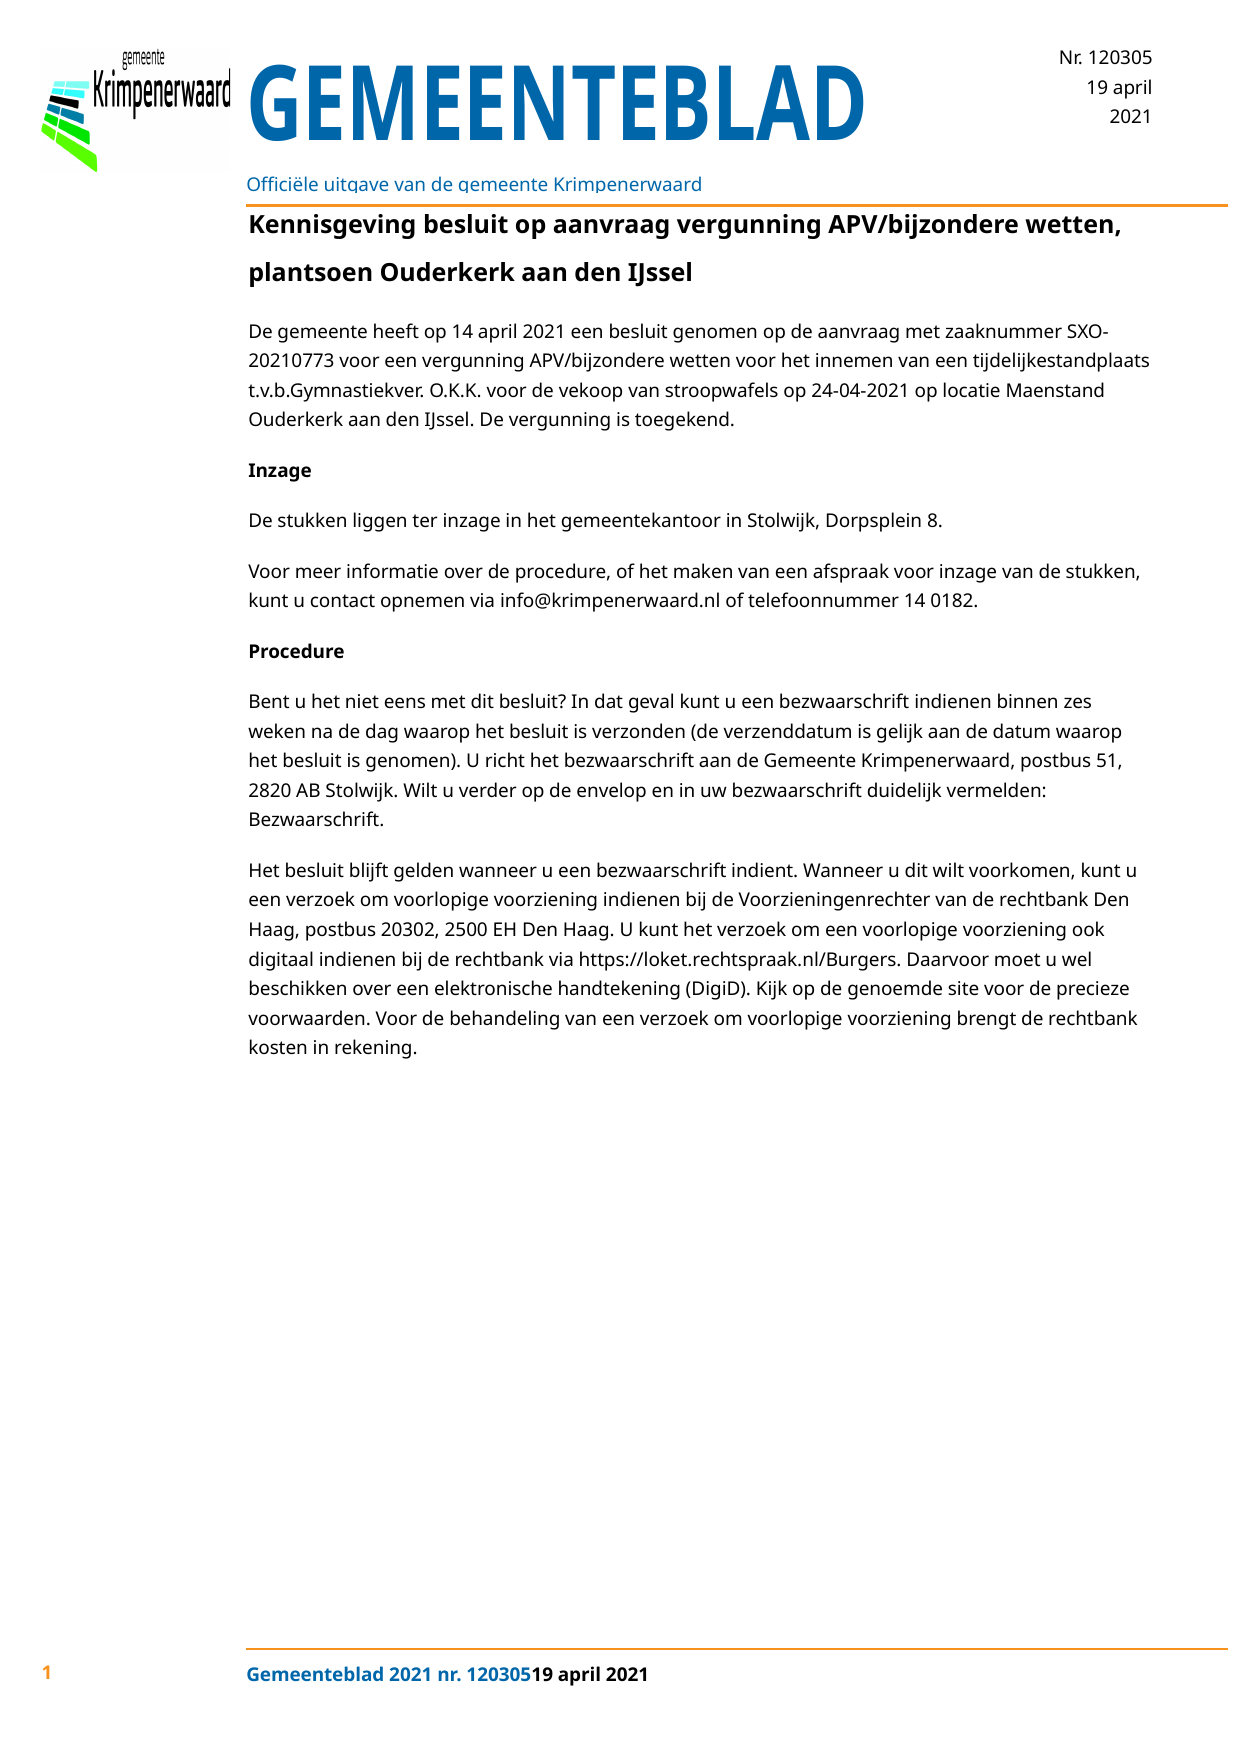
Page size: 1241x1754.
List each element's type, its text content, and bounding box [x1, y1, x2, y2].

text Voor meer informatie over de procedure, of het maken van een afspraak voor inzage van de stukken, kunt u contact opnemen via info@krimpenerwaard.nl of telefoonnummer 14 0182. [248, 558, 1152, 613]
text Procedure [248, 638, 1152, 664]
text Kennisgeving besluit op aanvraag vergunning APV/bijzondere wetten, plantsoen Ouderkerk aan den IJssel [248, 207, 1152, 288]
text De gemeente heeft op 14 april 2021 een besluit genomen op de aanvraag met zaaknummer SXO-20210773 voor een vergunning APV/bijzondere wetten voor het innemen van een tijdelijkestandplaats t.v.b.Gymnastiekver. O.K.K. voor de vekoop van stroopwafels op 24-04-2021 op locatie Maenstand Ouderkerk aan den IJssel. De vergunning is toegekend. [248, 318, 1152, 432]
text Inzage [248, 457, 1152, 483]
text Het besluit blijft gelden wanneer u een bezwaarschrift indient. Wanneer u dit wilt voorkomen, kunt u een verzoek om voorlopige voorziening indienen bij de Voorzieningenrechter van de rechtbank Den Haag, postbus 20302, 2500 EH Den Haag. U kunt het verzoek om een voorlopige voorziening ook digitaal indienen bij de rechtbank via https://loket.rechtspraak.nl/Burgers. Daarvoor moet u wel beschikken over een elektronische handtekening (DigiD). Kijk op de genoemde site voor de precieze voorwaarden. Voor de behandeling van een verzoek om voorlopige voorziening brengt de rechtbank kosten in rekening. [248, 857, 1152, 1060]
picture [41, 47, 231, 172]
text De stukken liggen ter inzage in het gemeentekantoor in Stolwijk, Dorpsplein 8. [248, 507, 1152, 533]
text Bent u het niet eens met dit besluit? In dat geval kunt u een bezwaarschrift indienen binnen zes weken na de dag waarop het besluit is verzonden (de verzenddatum is gelijk aan de datum waarop het besluit is genomen). U richt het bezwaarschrift aan de Gemeente Krimpenerwaard, postbus 51, 2820 AB Stolwijk. Wilt u verder op de envelop en in uw bezwaarschrift duidelijk vermelden: Bezwaarschrift. [248, 688, 1152, 832]
